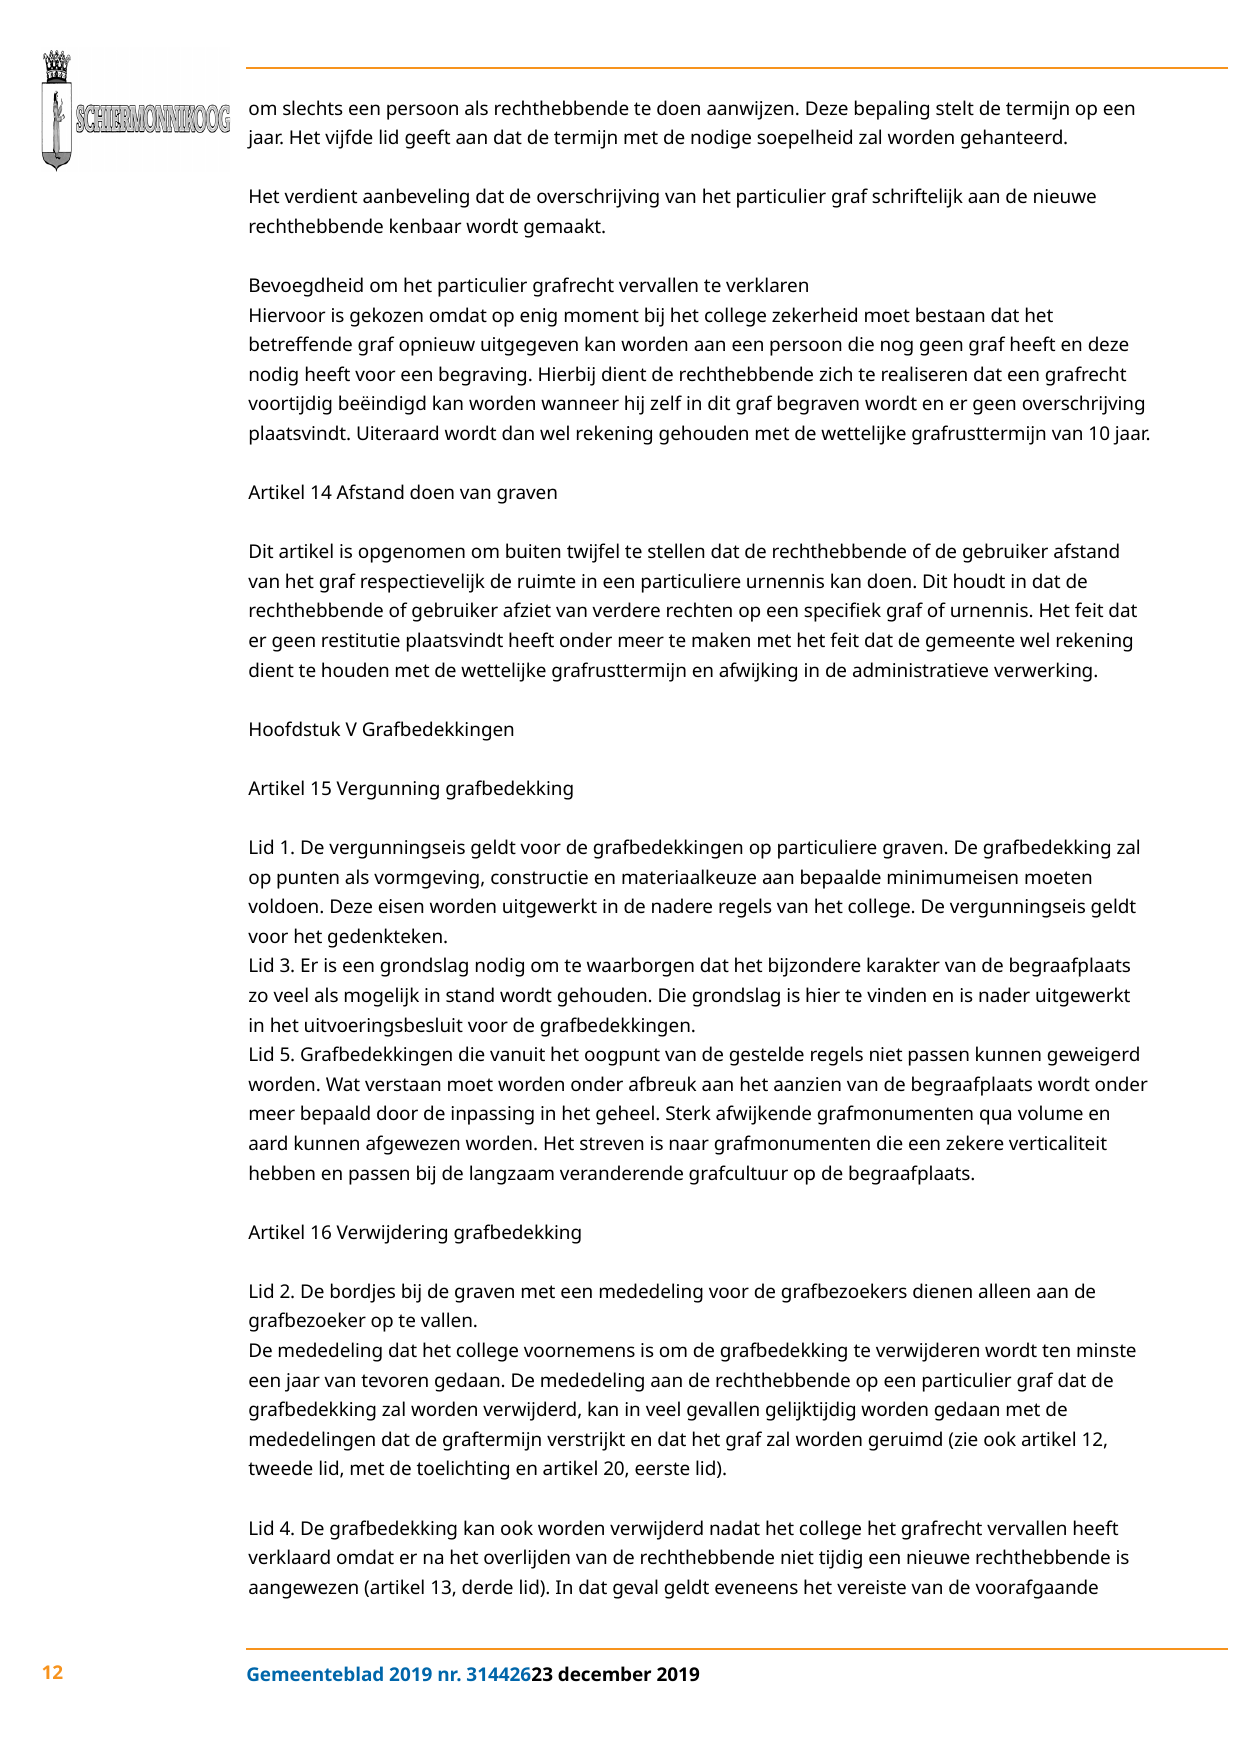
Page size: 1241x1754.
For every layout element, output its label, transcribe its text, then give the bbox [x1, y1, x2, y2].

text Lid 5. Grafbedekkingen die vanuit het oogpunt van de gestelde regels niet passen kunnen geweigerd worden. Wat verstaan moet worden onder afbreuk aan het aanzien van de begraafplaats wordt onder meer bepaald door de inpassing in het geheel. Sterk afwijkende grafmonumenten qua volume en aard kunnen afgewezen worden. Het streven is naar grafmonumenten die een zekere verticaliteit hebben en passen bij de langzaam veranderende grafcultuur op de begraafplaats. [248, 1041, 1152, 1186]
text Artikel 16 Verwijdering grafbedekking [248, 1219, 1152, 1245]
text Artikel 15 Vergunning grafbedekking [248, 775, 1152, 801]
text Lid 3. Er is een grondslag nodig om te waarborgen dat het bijzondere karakter van de begraafplaats zo veel als mogelijk in stand wordt gehouden. Die grondslag is hier te vinden en is nader uitgewerkt in het uitvoeringsbesluit voor de grafbedekkingen. [248, 953, 1152, 1038]
picture [41, 47, 231, 172]
text Artikel 14 Afstand doen van graven [248, 479, 1152, 505]
text Lid 4. De grafbedekking kan ook worden verwijderd nadat het college het grafrecht vervallen heeft verklaard omdat er na het overlijden van de rechthebbende niet tijdig een nieuwe rechthebbende is aangewezen (artikel 13, derde lid). In dat geval geldt eveneens het vereiste van de voorafgaande [248, 1515, 1152, 1600]
text Hoofdstuk V Grafbedekkingen [248, 716, 1152, 742]
text Bevoegdheid om het particulier grafrecht vervallen te verklaren [248, 272, 1152, 298]
text Het verdient aanbeveling dat de overschrijving van het particulier graf schriftelijk aan de nieuwe rechthebbende kenbaar wordt gemaakt. [248, 183, 1152, 239]
text om slechts een persoon als rechthebbende te doen aanwijzen. Deze bepaling stelt de termijn op een jaar. Het vijfde lid geeft aan dat de termijn met de nodige soepelheid zal worden gehanteerd. [248, 95, 1152, 150]
text Dit artikel is opgenomen om buiten twijfel te stellen dat de rechthebbende of de gebruiker afstand van het graf respectievelijk de ruimte in een particuliere urnennis kan doen. Dit houdt in dat de rechthebbende of gebruiker afziet van verdere rechten op een specifiek graf of urnennis. Het feit dat er geen restitutie plaatsvindt heeft onder meer te maken met het feit dat de gemeente wel rekening dient te houden met de wettelijke grafrusttermijn en afwijking in de administratieve verwerking. [248, 538, 1152, 683]
text De mededeling dat het college voornemens is om de grafbedekking te verwijderen wordt ten minste een jaar van tevoren gedaan. De mededeling aan de rechthebbende op een particulier graf dat de grafbedekking zal worden verwijderd, kan in veel gevallen gelijktijdig worden gedaan met de mededelingen dat de graftermijn verstrijkt en dat het graf zal worden geruimd (zie ook artikel 12, tweede lid, met de toelichting en artikel 20, eerste lid). [248, 1337, 1152, 1481]
text Lid 2. De bordjes bij de graven met een mededeling voor de grafbezoekers dienen alleen aan de grafbezoeker op te vallen. [248, 1278, 1152, 1333]
text Lid 1. De vergunningseis geldt voor de grafbedekkingen op particuliere graven. De grafbedekking zal op punten als vormgeving, constructie en materiaalkeuze aan bepaalde minimumeisen moeten voldoen. Deze eisen worden uitgewerkt in de nadere regels van het college. De vergunningseis geldt voor het gedenkteken. [248, 834, 1152, 949]
text Hiervoor is gekozen omdat op enig moment bij het college zekerheid moet bestaan dat het betreffende graf opnieuw uitgegeven kan worden aan een persoon die nog geen graf heeft en deze nodig heeft voor een begraving. Hierbij dient de rechthebbende zich te realiseren dat een grafrecht voortijdig beëindigd kan worden wanneer hij zelf in dit graf begraven wordt en er geen overschrijving plaatsvindt. Uiteraard wordt dan wel rekening gehouden met de wettelijke grafrusttermijn van 10 jaar. [248, 302, 1152, 446]
